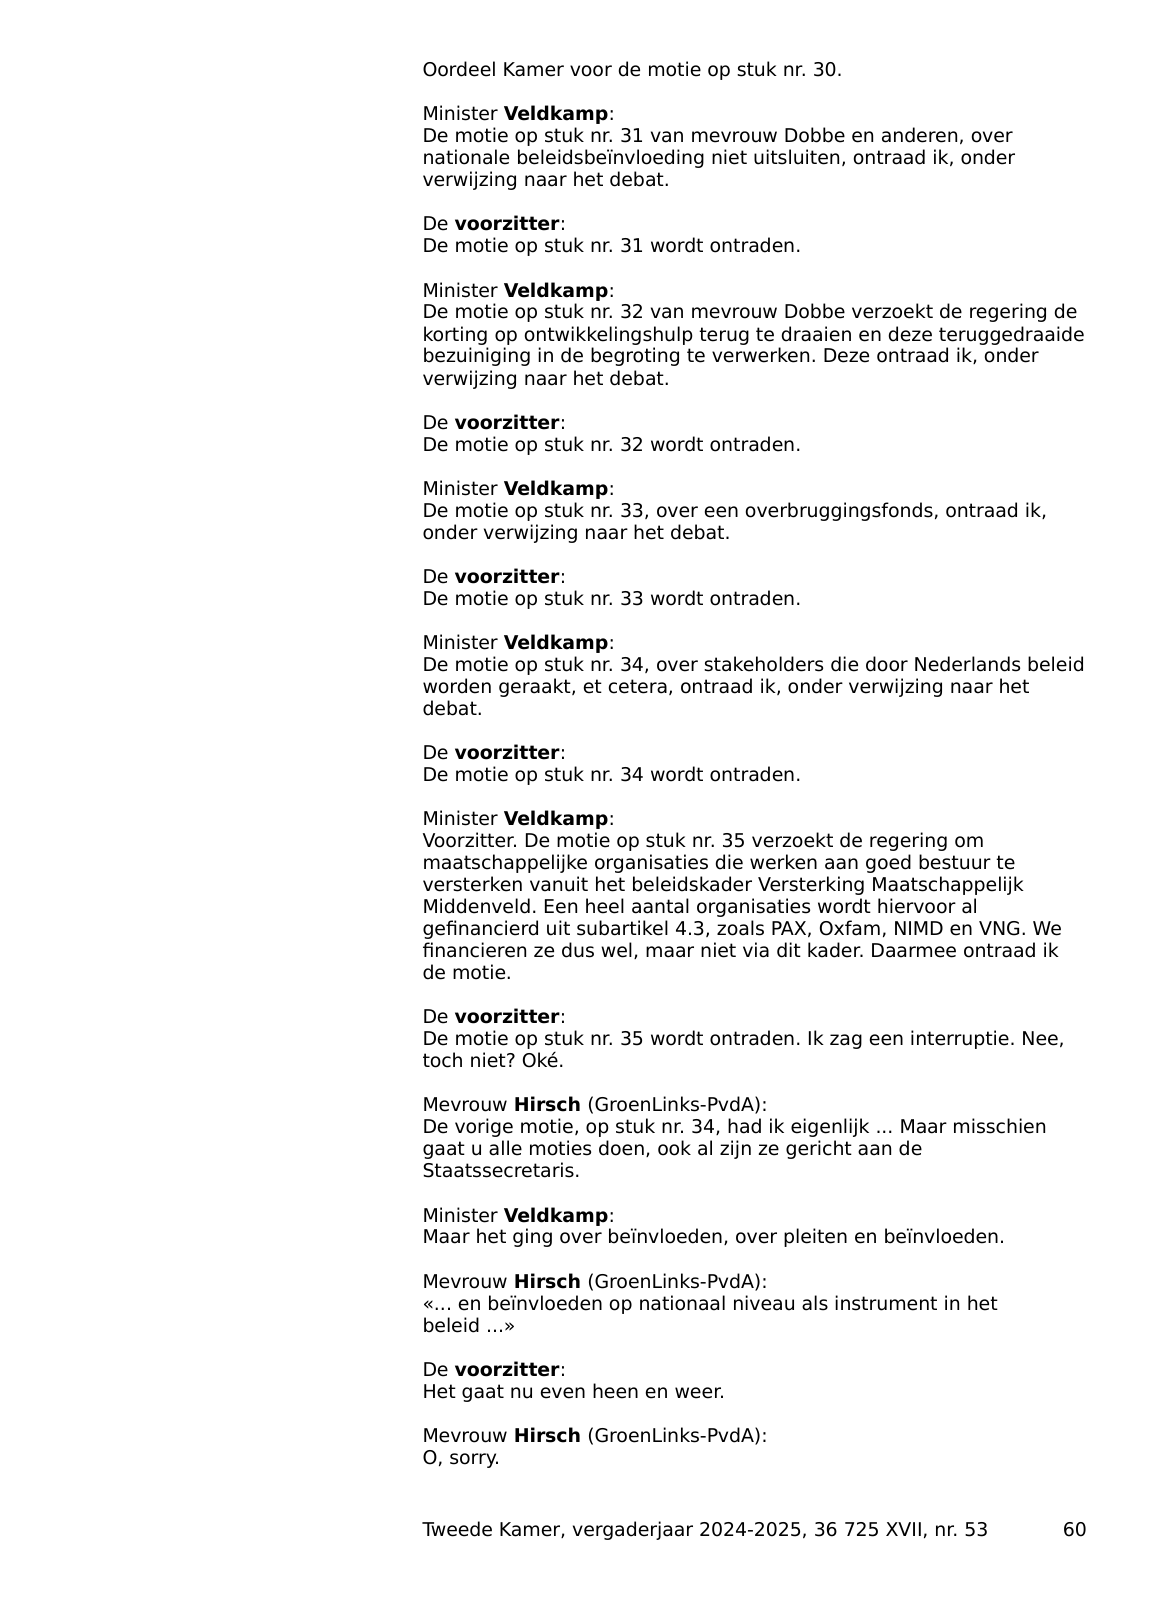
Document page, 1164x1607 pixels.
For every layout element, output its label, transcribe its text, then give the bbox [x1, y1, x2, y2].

text Minister Veldkamp: [422, 478, 1087, 500]
text De motie op stuk nr. 31 van mevrouw Dobbe en anderen, over nationale beleidsbeïnvloeding niet uitsluiten, ontraad ik, onder verwijzing naar het debat. [422, 125, 1087, 191]
text De motie op stuk nr. 34, over stakeholders die door Nederlands beleid worden geraakt, et cetera, ontraad ik, onder verwijzing naar het debat. [422, 654, 1087, 720]
text Voorzitter. De motie op stuk nr. 35 verzoekt de regering om maatschappelijke organisaties die werken aan goed bestuur te versterken vanuit het beleidskader Versterking Maatschappelijk Middenveld. Een heel aantal organisaties wordt hiervoor al gefinancierd uit subartikel 4.3, zoals PAX, Oxfam, NIMD en VNG. We financieren ze dus wel, maar niet via dit kader. Daarmee ontraad ik de motie. [422, 830, 1087, 984]
text De voorzitter: [422, 1006, 1087, 1028]
text De voorzitter: [422, 1359, 1087, 1381]
text De motie op stuk nr. 35 wordt ontraden. Ik zag een interruptie. Nee, toch niet? Oké. [422, 1028, 1087, 1072]
text Minister Veldkamp: [422, 1204, 1087, 1226]
text Minister Veldkamp: [422, 632, 1087, 654]
text De voorzitter: [422, 412, 1087, 433]
text O, sorry. [422, 1447, 1087, 1469]
text De vorige motie, op stuk nr. 34, had ik eigenlijk ... Maar misschien gaat u alle moties doen, ook al zijn ze gericht aan de Staatssecretaris. [422, 1116, 1087, 1182]
text De voorzitter: [422, 566, 1087, 588]
text Mevrouw Hirsch (GroenLinks-PvdA): [422, 1271, 1087, 1293]
text De motie op stuk nr. 31 wordt ontraden. [422, 235, 1087, 257]
text Het gaat nu even heen en weer. [422, 1381, 1087, 1403]
text De voorzitter: [422, 213, 1087, 235]
text Minister Veldkamp: [422, 808, 1087, 830]
text Mevrouw Hirsch (GroenLinks-PvdA): [422, 1425, 1087, 1447]
text De motie op stuk nr. 32 van mevrouw Dobbe verzoekt de regering de korting op ontwikkelingshulp terug te draaien en deze teruggedraaide bezuiniging in de begroting te verwerken. Deze ontraad ik, onder verwijzing naar het debat. [422, 301, 1087, 389]
text Minister Veldkamp: [422, 279, 1087, 301]
text «... en beïnvloeden op nationaal niveau als instrument in het beleid ...» [422, 1293, 1087, 1337]
text Minister Veldkamp: [422, 103, 1087, 125]
text Mevrouw Hirsch (GroenLinks-PvdA): [422, 1094, 1087, 1116]
text De motie op stuk nr. 32 wordt ontraden. [422, 433, 1087, 456]
text Oordeel Kamer voor de motie op stuk nr. 30. [422, 59, 1087, 81]
text De motie op stuk nr. 33 wordt ontraden. [422, 588, 1087, 610]
text De motie op stuk nr. 33, over een overbruggingsfonds, ontraad ik, onder verwijzing naar het debat. [422, 500, 1087, 544]
text De voorzitter: [422, 742, 1087, 764]
text Maar het ging over beïnvloeden, over pleiten en beïnvloeden. [422, 1226, 1087, 1248]
text De motie op stuk nr. 34 wordt ontraden. [422, 764, 1087, 786]
